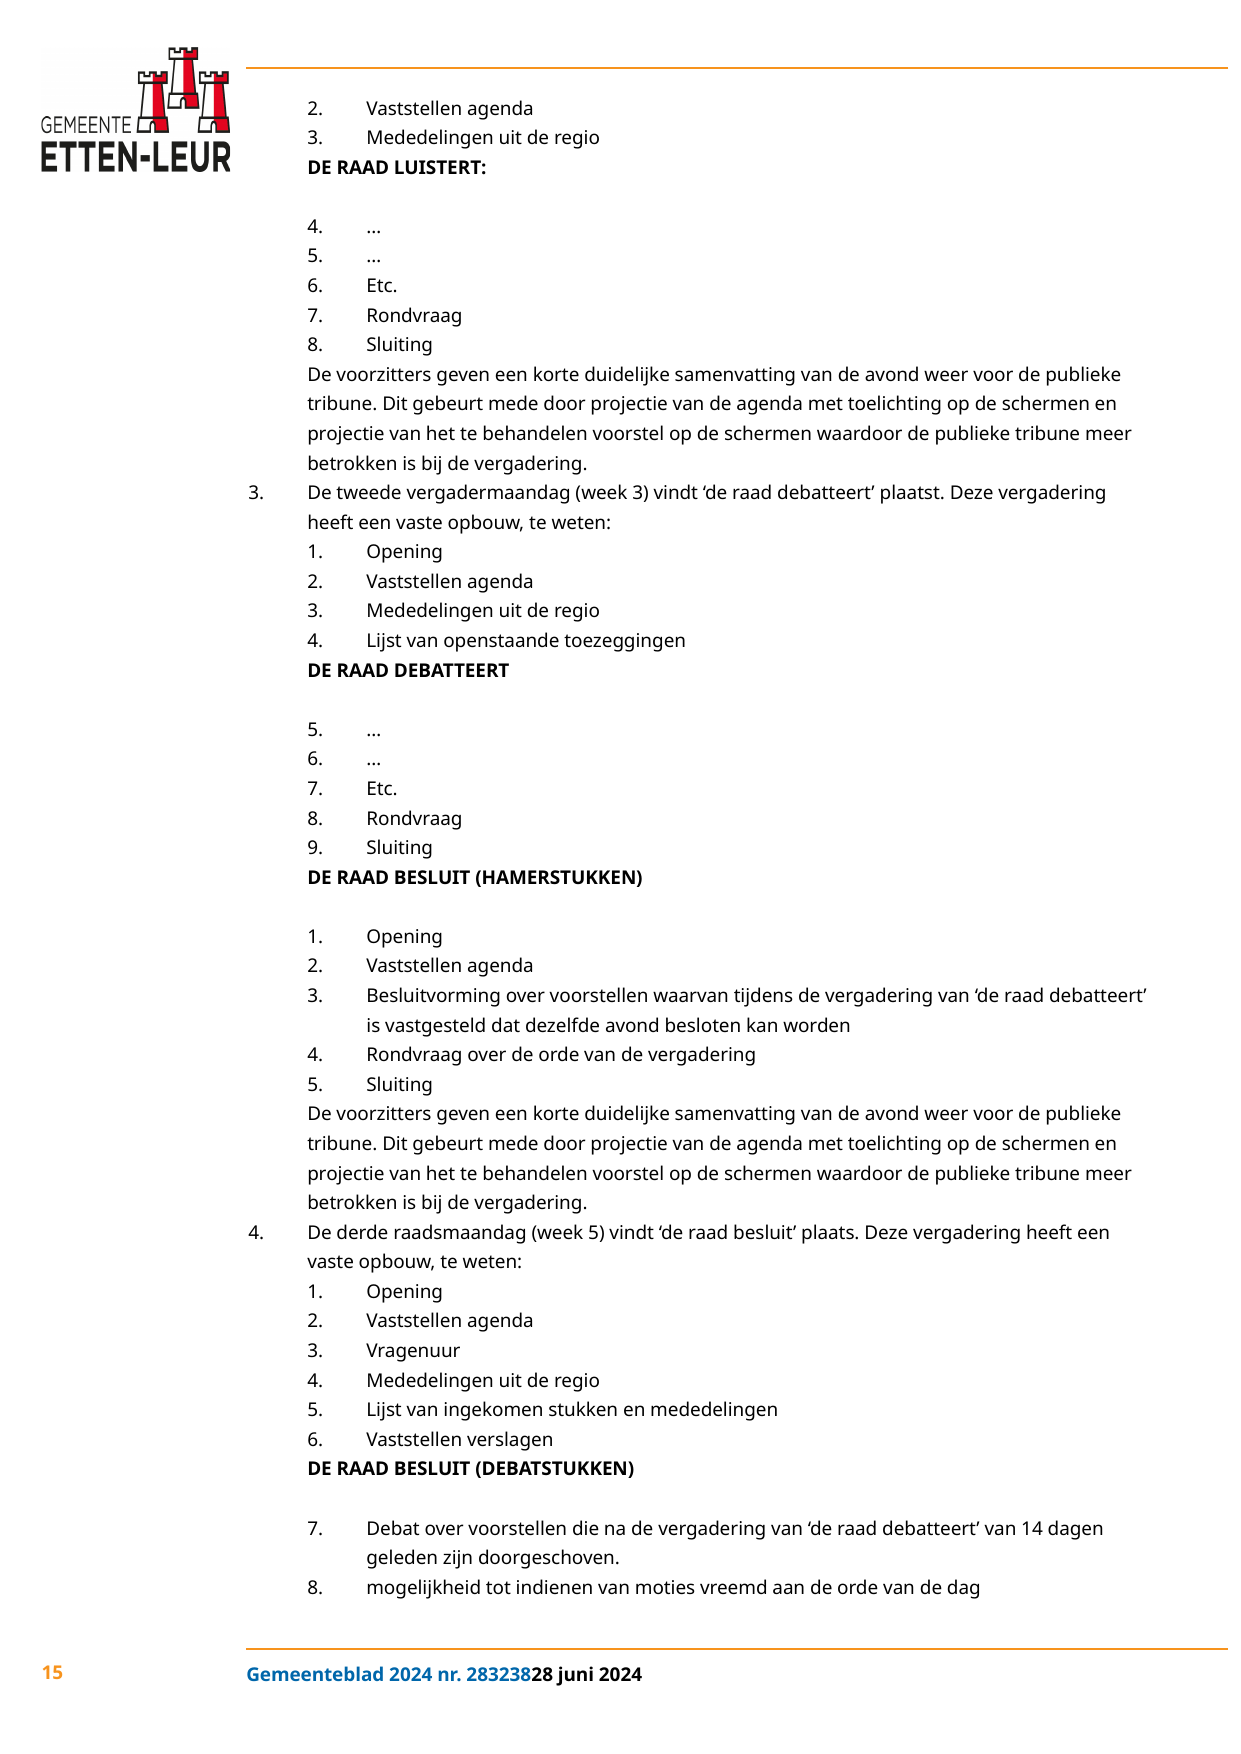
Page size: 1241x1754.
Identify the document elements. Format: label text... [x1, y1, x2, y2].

list Opening [307, 923, 1152, 949]
list … [307, 243, 1152, 268]
list … [307, 716, 1152, 742]
list Sluiting [307, 834, 1152, 860]
list Vaststellen agenda [307, 568, 1152, 594]
list DE RAAD BESLUIT (DEBATSTUKKEN) [248, 1456, 1152, 1481]
list Rondvraag [307, 805, 1152, 831]
list Vaststellen agenda [307, 953, 1152, 978]
list … [307, 746, 1152, 771]
list Etc. [307, 272, 1152, 298]
list Sluiting [307, 331, 1152, 357]
list De voorzitters geven een korte duidelijke samenvatting van de avond weer voor de publieke tribune. Dit gebeurt mede door projectie van de agenda met toelichting op de schermen en projectie van het te behandelen voorstel op de schermen waardoor de publieke tribune meer betrokken is bij de vergadering. [248, 1101, 1152, 1215]
list Rondvraag [307, 302, 1152, 328]
list Etc. [307, 775, 1152, 801]
list Mededelingen uit de regio [307, 124, 1152, 150]
list Opening [307, 538, 1152, 564]
list Mededelingen uit de regio [307, 1367, 1152, 1393]
list Mededelingen uit de regio [307, 598, 1152, 623]
list Vaststellen agenda [307, 1308, 1152, 1333]
list Opening [307, 1278, 1152, 1304]
list De voorzitters geven een korte duidelijke samenvatting van de avond weer voor de publieke tribune. Dit gebeurt mede door projectie van de agenda met toelichting op de schermen en projectie van het te behandelen voorstel op de schermen waardoor de publieke tribune meer betrokken is bij de vergadering. [248, 361, 1152, 476]
list Vaststellen agenda [307, 95, 1152, 121]
list Sluiting [307, 1071, 1152, 1097]
list mogelijkheid tot indienen van moties vreemd aan de orde van de dag [307, 1574, 1152, 1600]
list Rondvraag over de orde van de vergadering [307, 1041, 1152, 1067]
picture [41, 47, 231, 172]
list De tweede vergadermaandag (week 3) vindt ‘de raad debatteert’ plaatst. Deze vergadering heeft een vaste opbouw, te weten: [248, 479, 1152, 535]
list Vragenuur [307, 1337, 1152, 1363]
list Debat over voorstellen die na de vergadering van ‘de raad debatteert’ van 14 dagen geleden zijn doorgeschoven. [307, 1515, 1152, 1570]
list … [307, 213, 1152, 239]
list Vaststellen verslagen [307, 1426, 1152, 1452]
list DE RAAD DEBATTEERT [248, 657, 1152, 683]
list De derde raadsmaandag (week 5) vindt ‘de raad besluit’ plaats. Deze vergadering heeft een vaste opbouw, te weten: [248, 1219, 1152, 1274]
list Lijst van ingekomen stukken en mededelingen [307, 1396, 1152, 1422]
list Besluitvorming over voorstellen waarvan tijdens de vergadering van ‘de raad debatteert’ is vastgesteld dat dezelfde avond besloten kan worden [307, 982, 1152, 1038]
list DE RAAD BESLUIT (HAMERSTUKKEN) [248, 864, 1152, 890]
list DE RAAD LUISTERT: [248, 154, 1152, 180]
list Lijst van openstaande toezeggingen [307, 627, 1152, 653]
